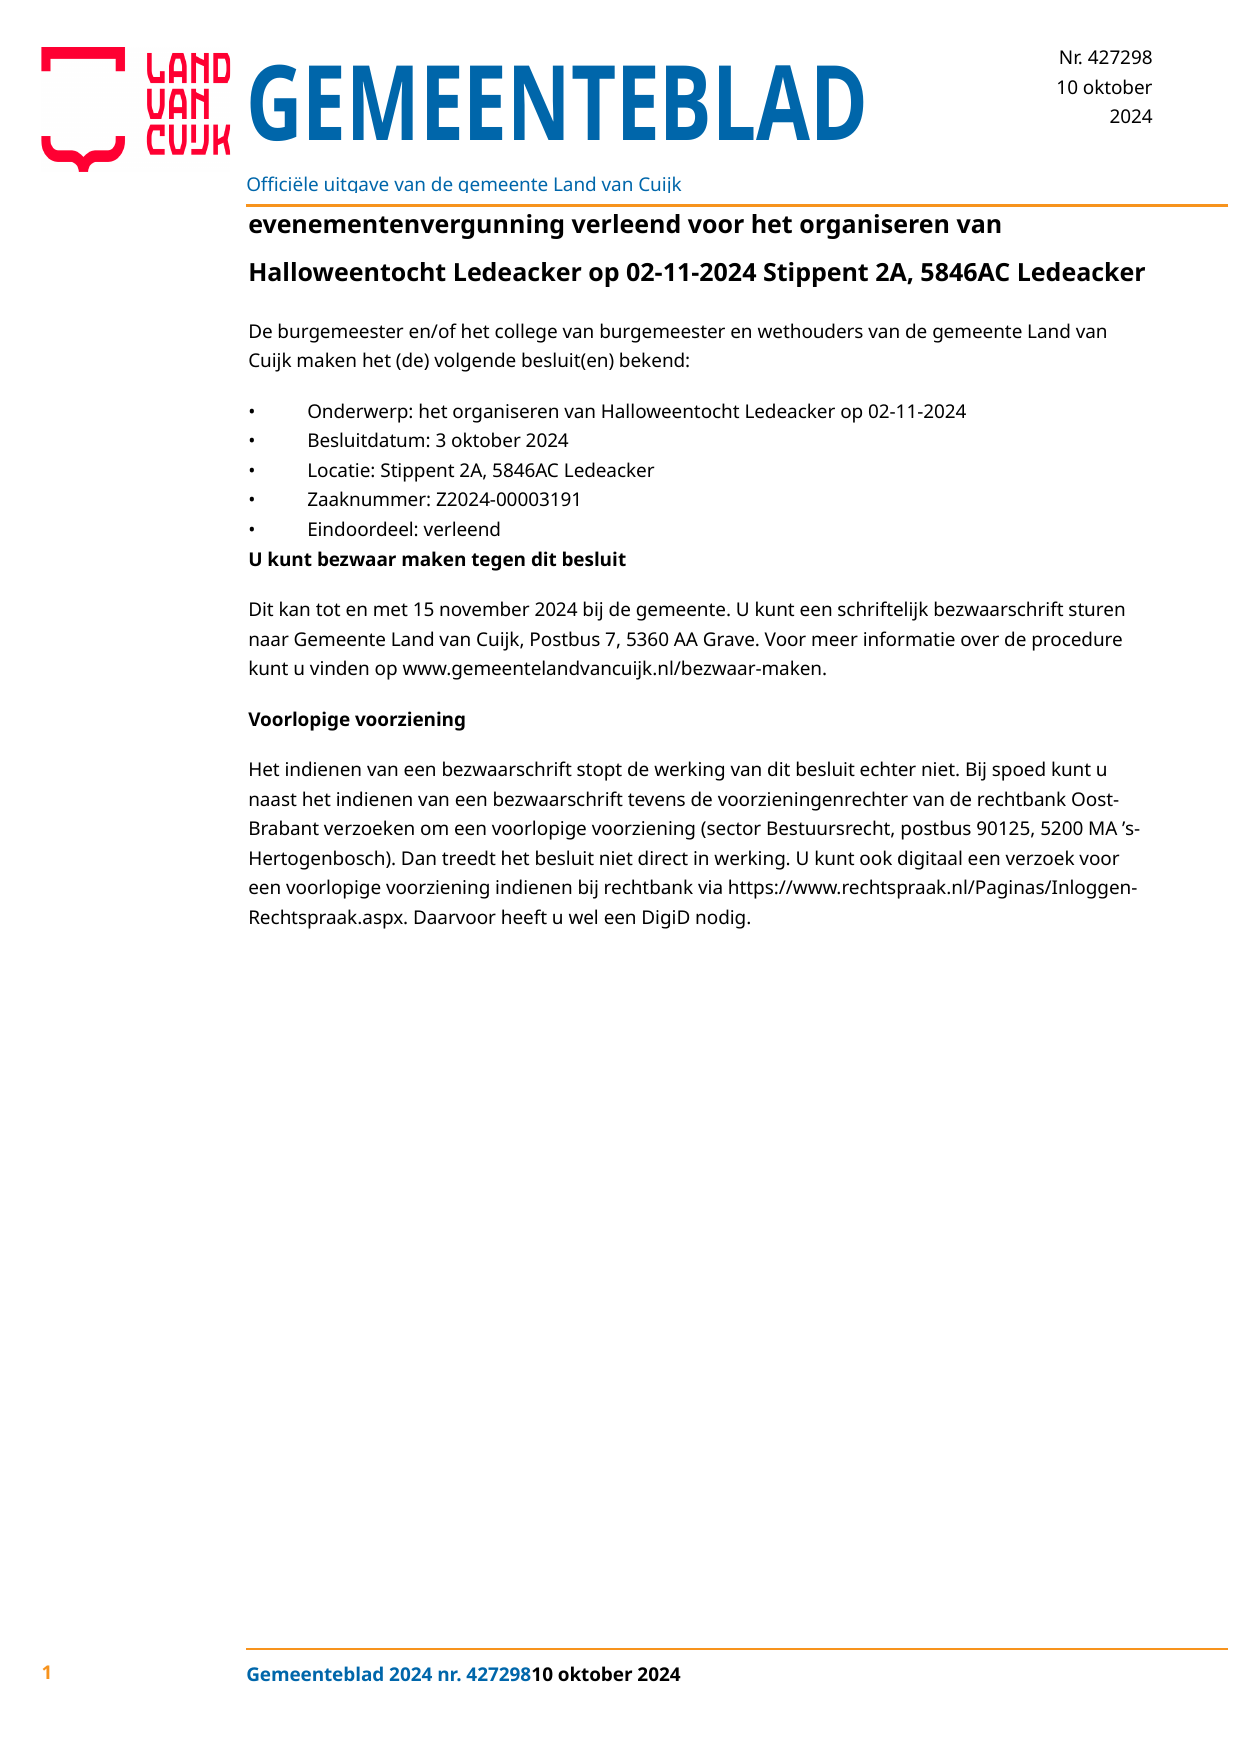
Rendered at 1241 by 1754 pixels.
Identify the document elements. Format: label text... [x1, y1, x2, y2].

list Eindoordeel: verleend [248, 516, 1152, 542]
picture [41, 47, 231, 172]
text Voorlopige voorziening [248, 706, 1152, 732]
list Zaaknummer: Z2024-00003191 [248, 487, 1152, 512]
list Locatie: Stippent 2A, 5846AC Ledeacker [248, 457, 1152, 483]
text De burgemeester en/of het college van burgemeester en wethouders van de gemeente Land van Cuijk maken het (de) volgende besluit(en) bekend: [248, 318, 1152, 373]
text Dit kan tot en met 15 november 2024 bij de gemeente. U kunt een schriftelijk bezwaarschrift sturen naar Gemeente Land van Cuijk, Postbus 7, 5360 AA Grave. Voor meer informatie over de procedure kunt u vinden op www.gemeentelandvancuijk.nl/bezwaar-maken. [248, 596, 1152, 681]
text U kunt bezwaar maken tegen dit besluit [248, 546, 1152, 572]
text Het indienen van een bezwaarschrift stopt de werking van dit besluit echter niet. Bij spoed kunt u naast het indienen van een bezwaarschrift tevens de voorzieningenrechter van de rechtbank Oost-Brabant verzoeken om een voorlopige voorziening (sector Bestuursrecht, postbus 90125, 5200 MA ’s-Hertogenbosch). Dan treedt het besluit niet direct in werking. U kunt ook digitaal een verzoek voor een voorlopige voorziening indienen bij rechtbank via https://www.rechtspraak.nl/Paginas/Inloggen-Rechtspraak.aspx. Daarvoor heeft u wel een DigiD nodig. [248, 756, 1152, 930]
list Besluitdatum: 3 oktober 2024 [248, 427, 1152, 453]
list Onderwerp: het organiseren van Halloweentocht Ledeacker op 02-11-2024 [248, 398, 1152, 424]
text evenementenvergunning verleend voor het organiseren van Halloweentocht Ledeacker op 02-11-2024 Stippent 2A, 5846AC Ledeacker [248, 207, 1152, 288]
